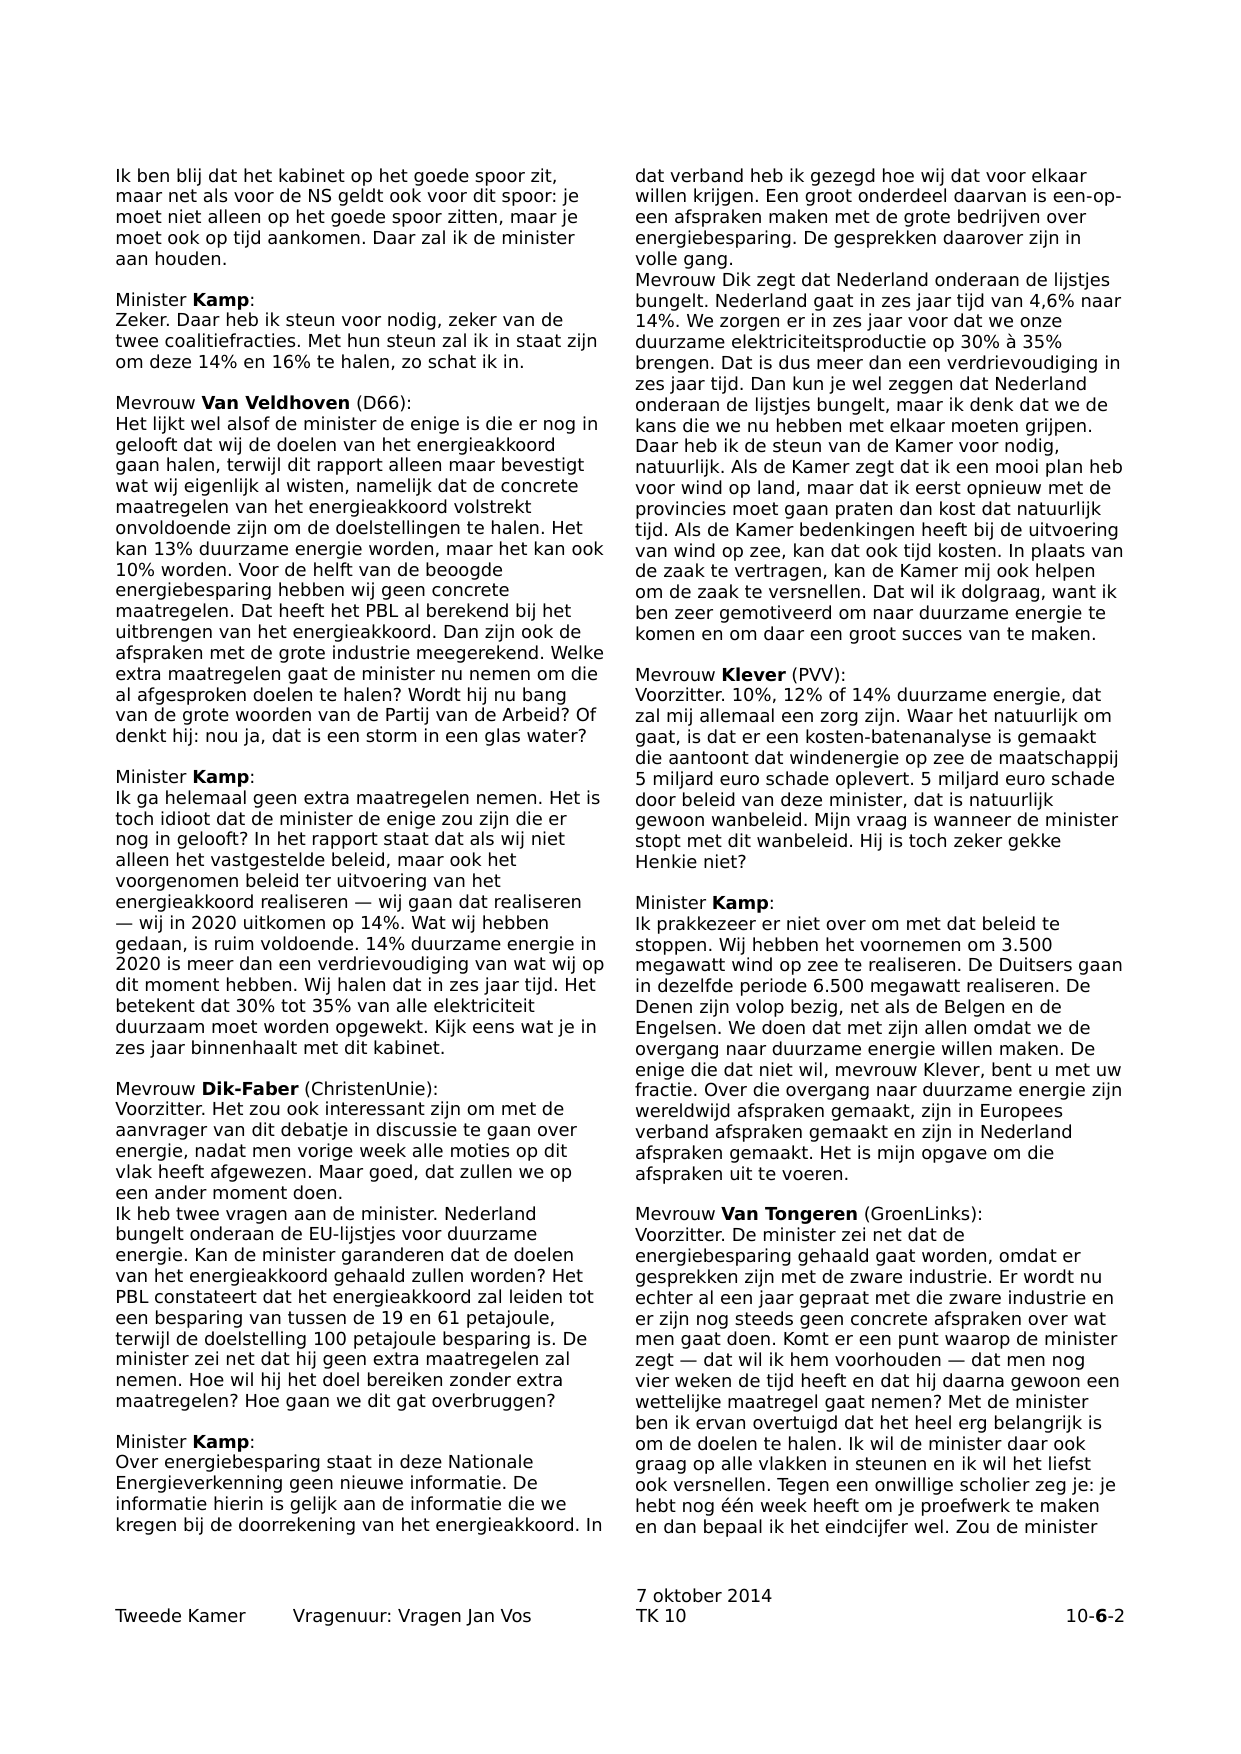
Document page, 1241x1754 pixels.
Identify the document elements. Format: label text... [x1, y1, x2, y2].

text Zeker. Daar heb ik steun voor nodig, zeker van de twee coalitiefracties. Met hun steun zal ik in staat zijn om deze 14% en 16% te halen, zo schat ik in. [115, 310, 605, 373]
text Ik prakkezeer er niet over om met dat beleid te stoppen. Wij hebben het voornemen om 3.500 megawatt wind op zee te realiseren. De Duitsers gaan in dezelfde periode 6.500 megawatt realiseren. De Denen zijn volop bezig, net als de Belgen en de Engelsen. We doen dat met zijn allen omdat we de overgang naar duurzame energie willen maken. De enige die dat niet wil, mevrouw Klever, bent u met uw fractie. Over die overgang naar duurzame energie zijn wereldwijd afspraken gemaakt, zijn in Europees verband afspraken gemaakt en zijn in Nederland afspraken gemaakt. Het is mijn opgave om die afspraken uit te voeren. [635, 913, 1125, 1184]
text Mevrouw Van Tongeren (GroenLinks): [635, 1204, 1125, 1225]
text Mevrouw Dik-Faber (ChristenUnie): [115, 1078, 605, 1099]
text Ik heb twee vragen aan de minister. Nederland bungelt onderaan de EU-lijstjes voor duurzame energie. Kan de minister garanderen dat de doelen van het energieakkoord gehaald zullen worden? Het PBL constateert dat het energieakkoord zal leiden tot een besparing van tussen de 19 en 61 petajoule, terwijl de doelstelling 100 petajoule besparing is. De minister zei net dat hij geen extra maatregelen zal nemen. Hoe wil hij het doel bereiken zonder extra maatregelen? Hoe gaan we dit gat overbruggen? [115, 1203, 605, 1412]
text Minister Kamp: [115, 1432, 605, 1452]
text Mevrouw Dik zegt dat Nederland onderaan de lijstjes bungelt. Nederland gaat in zes jaar tijd van 4,6% naar 14%. We zorgen er in zes jaar voor dat we onze duurzame elektriciteitsproductie op 30% à 35% brengen. Dat is dus meer dan een verdrievoudiging in zes jaar tijd. Dan kun je wel zeggen dat Nederland onderaan de lijstjes bungelt, maar ik denk dat we de kans die we nu hebben met elkaar moeten grijpen. Daar heb ik de steun van de Kamer voor nodig, natuurlijk. Als de Kamer zegt dat ik een mooi plan heb voor wind op land, maar dat ik eerst opnieuw met de provincies moet gaan praten dan kost dat natuurlijk tijd. Als de Kamer bedenkingen heeft bij de uitvoering van wind op zee, kan dat ook tijd kosten. In plaats van de zaak te vertragen, kan de Kamer mij ook helpen om de zaak te versnellen. Dat wil ik dolgraag, want ik ben zeer gemotiveerd om naar duurzame energie te komen en om daar een groot succes van te maken. [635, 269, 1125, 644]
text Ik ga helemaal geen extra maatregelen nemen. Het is toch idioot dat de minister de enige zou zijn die er nog in gelooft? In het rapport staat dat als wij niet alleen het vastgestelde beleid, maar ook het voorgenomen beleid ter uitvoering van het energieakkoord realiseren — wij gaan dat realiseren — wij in 2020 uitkomen op 14%. Wat wij hebben gedaan, is ruim voldoende. 14% duurzame energie in 2020 is meer dan een verdrievoudiging van wat wij op dit moment hebben. Wij halen dat in zes jaar tijd. Het betekent dat 30% tot 35% van alle elektriciteit duurzaam moet worden opgewekt. Kijk eens wat je in zes jaar binnenhaalt met dit kabinet. [115, 787, 605, 1058]
text Voorzitter. Het zou ook interessant zijn om met de aanvrager van dit debatje in discussie te gaan over energie, nadat men vorige week alle moties op dit vlak heeft afgewezen. Maar goed, dat zullen we op een ander moment doen. [115, 1099, 605, 1203]
text Voorzitter. De minister zei net dat de energiebesparing gehaald gaat worden, omdat er gesprekken zijn met de zware industrie. Er wordt nu echter al een jaar gepraat met die zware industrie en er zijn nog steeds geen concrete afspraken over wat men gaat doen. Komt er een punt waarop de minister zegt — dat wil ik hem voorhouden — dat men nog vier weken de tijd heeft en dat hij daarna gewoon een wettelijke maatregel gaat nemen? Met de minister ben ik ervan overtuigd dat het heel erg belangrijk is om de doelen te halen. Ik wil de minister daar ook graag op alle vlakken in steunen en ik wil het liefst ook versnellen. Tegen een onwillige scholier zeg je: je hebt nog één week heeft om je proefwerk te maken en dan bepaal ik het eindcijfer wel. Zou de minister [635, 1225, 1125, 1537]
text Minister Kamp: [635, 893, 1125, 913]
text Minister Kamp: [115, 767, 605, 787]
text Voorzitter. 10%, 12% of 14% duurzame energie, dat zal mij allemaal een zorg zijn. Waar het natuurlijk om gaat, is dat er een kosten-batenanalyse is gemaakt die aantoont dat windenergie op zee de maatschappij 5 miljard euro schade oplevert. 5 miljard euro schade door beleid van deze minister, dat is natuurlijk gewoon wanbeleid. Mijn vraag is wanneer de minister stopt met dit wanbeleid. Hij is toch zeker gekke Henkie niet? [635, 685, 1125, 873]
text dat verband heb ik gezegd hoe wij dat voor elkaar willen krijgen. Een groot onderdeel daarvan is een-op-een afspraken maken met de grote bedrijven over energiebesparing. De gesprekken daarover zijn in volle gang. [635, 165, 1125, 269]
text Het lijkt wel alsof de minister de enige is die er nog in gelooft dat wij de doelen van het energieakkoord gaan halen, terwijl dit rapport alleen maar bevestigt wat wij eigenlijk al wisten, namelijk dat de concrete maatregelen van het energieakkoord volstrekt onvoldoende zijn om de doelstellingen te halen. Het kan 13% duurzame energie worden, maar het kan ook 10% worden. Voor de helft van de beoogde energiebesparing hebben wij geen concrete maatregelen. Dat heeft het PBL al berekend bij het uitbrengen van het energieakkoord. Dan zijn ook de afspraken met de grote industrie meegerekend. Welke extra maatregelen gaat de minister nu nemen om die al afgesproken doelen te halen? Wordt hij nu bang van de grote woorden van de Partij van de Arbeid? Of denkt hij: nou ja, dat is een storm in een glas water? [115, 413, 605, 747]
text Mevrouw Van Veldhoven (D66): [115, 393, 605, 413]
text Mevrouw Klever (PVV): [635, 664, 1125, 685]
text Minister Kamp: [115, 289, 605, 310]
text Ik ben blij dat het kabinet op het goede spoor zit, maar net als voor de NS geldt ook voor dit spoor: je moet niet alleen op het goede spoor zitten, maar je moet ook op tijd aankomen. Daar zal ik de minister aan houden. [115, 165, 605, 269]
text Over energiebesparing staat in deze Nationale Energieverkenning geen nieuwe informatie. De informatie hierin is gelijk aan de informatie die we kregen bij de doorrekening van het energieakkoord. In [115, 1452, 605, 1536]
